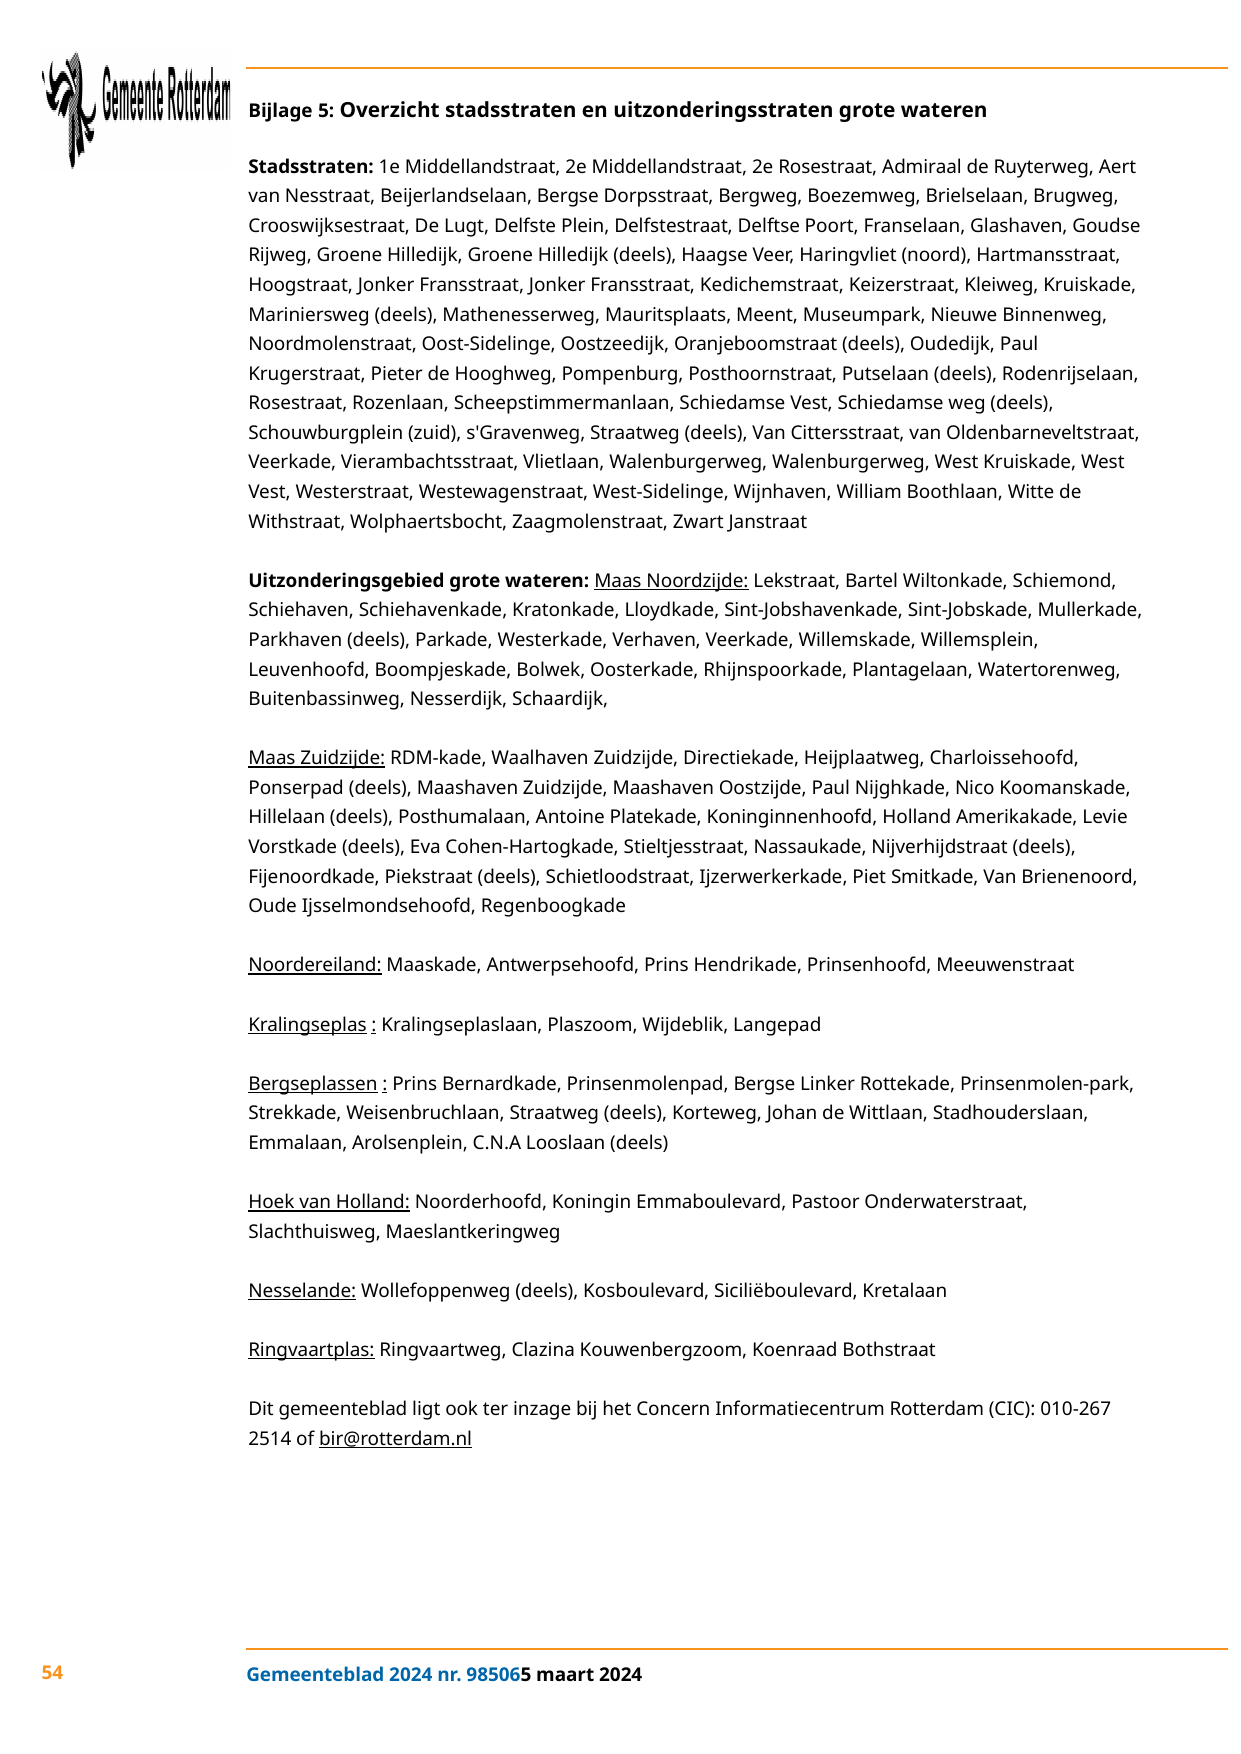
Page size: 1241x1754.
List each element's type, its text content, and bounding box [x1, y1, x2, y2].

text Ringvaartplas: Ringvaartweg, Clazina Kouwenbergzoom, Koenraad Bothstraat [248, 1336, 1152, 1362]
text Dit gemeenteblad ligt ook ter inzage bij het Concern Informatiecentrum Rotterdam (CIC): 010-267 2514 of bir@rotterdam.nl [248, 1395, 1152, 1451]
text Kralingseplas : Kralingseplaslaan, Plaszoom, Wijdeblik, Langepad [248, 1011, 1152, 1037]
text Noordereiland: Maaskade, Antwerpsehoofd, Prins Hendrikade, Prinsenhoofd, Meeuwenstraat [248, 952, 1152, 977]
text Bijlage 5: Overzicht stadsstraten en uitzonderingsstraten grote wateren [248, 95, 1152, 123]
text Uitzonderingsgebied grote wateren: Maas Noordzijde: Lekstraat, Bartel Wiltonkade, Schiemond, Schiehaven, Schiehavenkade, Kratonkade, Lloydkade, Sint-Jobshavenkade, Sint-Jobskade, Mullerkade, Parkhaven (deels), Parkade, Westerkade, Verhaven, Veerkade, Willemskade, Willemsplein, Leuvenhoofd, Boompjeskade, Bolwek, Oosterkade, Rhijnspoorkade, Plantagelaan, Watertorenweg, Buitenbassinweg, Nesserdijk, Schaardijk, [248, 567, 1152, 711]
text Hoek van Holland: Noorderhoofd, Koningin Emmaboulevard, Pastoor Onderwaterstraat, Slachthuisweg, Maeslantkeringweg [248, 1188, 1152, 1244]
text Bergseplassen : Prins Bernardkade, Prinsenmolenpad, Bergse Linker Rottekade, Prinsenmolen-park, Strekkade, Weisenbruchlaan, Straatweg (deels), Korteweg, Johan de Wittlaan, Stadhouderslaan, Emmalaan, Arolsenplein, C.N.A Looslaan (deels) [248, 1070, 1152, 1155]
text Stadsstraten: 1e Middellandstraat, 2e Middellandstraat, 2e Rosestraat, Admiraal de Ruyterweg, Aert van Nesstraat, Beijerlandselaan, Bergse Dorpsstraat, Bergweg, Boezemweg, Brielselaan, Brugweg, Crooswijksestraat, De Lugt, Delfste Plein, Delfstestraat, Delftse Poort, Franselaan, Glashaven, Goudse Rijweg, Groene Hilledijk, Groene Hilledijk (deels), Haagse Veer, Haringvliet (noord), Hartmansstraat, Hoogstraat, Jonker Fransstraat, Jonker Fransstraat, Kedichemstraat, Keizerstraat, Kleiweg, Kruiskade, Mariniersweg (deels), Mathenesserweg, Mauritsplaats, Meent, Museumpark, Nieuwe Binnenweg, Noordmolenstraat, Oost-Sidelinge, Oostzeedijk, Oranjeboomstraat (deels), Oudedijk, Paul Krugerstraat, Pieter de Hooghweg, Pompenburg, Posthoornstraat, Putselaan (deels), Rodenrijselaan, Rosestraat, Rozenlaan, Scheepstimmermanlaan, Schiedamse Vest, Schiedamse weg (deels), Schouwburgplein (zuid), s'Gravenweg, Straatweg (deels), Van Cittersstraat, van Oldenbarneveltstraat, Veerkade, Vierambachtsstraat, Vlietlaan, Walenburgerweg, Walenburgerweg, West Kruiskade, West Vest, Westerstraat, Westewagenstraat, West-Sidelinge, Wijnhaven, William Boothlaan, Witte de Withstraat, Wolphaertsbocht, Zaagmolenstraat, Zwart Janstraat [248, 153, 1152, 534]
picture [41, 47, 231, 172]
text Maas Zuidzijde: RDM-kade, Waalhaven Zuidzijde, Directiekade, Heijplaatweg, Charloissehoofd, Ponserpad (deels), Maashaven Zuidzijde, Maashaven Oostzijde, Paul Nijghkade, Nico Koomanskade, Hillelaan (deels), Posthumalaan, Antoine Platekade, Koninginnenhoofd, Holland Amerikakade, Levie Vorstkade (deels), Eva Cohen-Hartogkade, Stieltjesstraat, Nassaukade, Nijverhijdstraat (deels), Fijenoordkade, Piekstraat (deels), Schietloodstraat, Ijzerwerkerkade, Piet Smitkade, Van Brienenoord, Oude Ijsselmondsehoofd, Regenboogkade [248, 744, 1152, 918]
text Nesselande: Wollefoppenweg (deels), Kosboulevard, Siciliëboulevard, Kretalaan [248, 1277, 1152, 1303]
